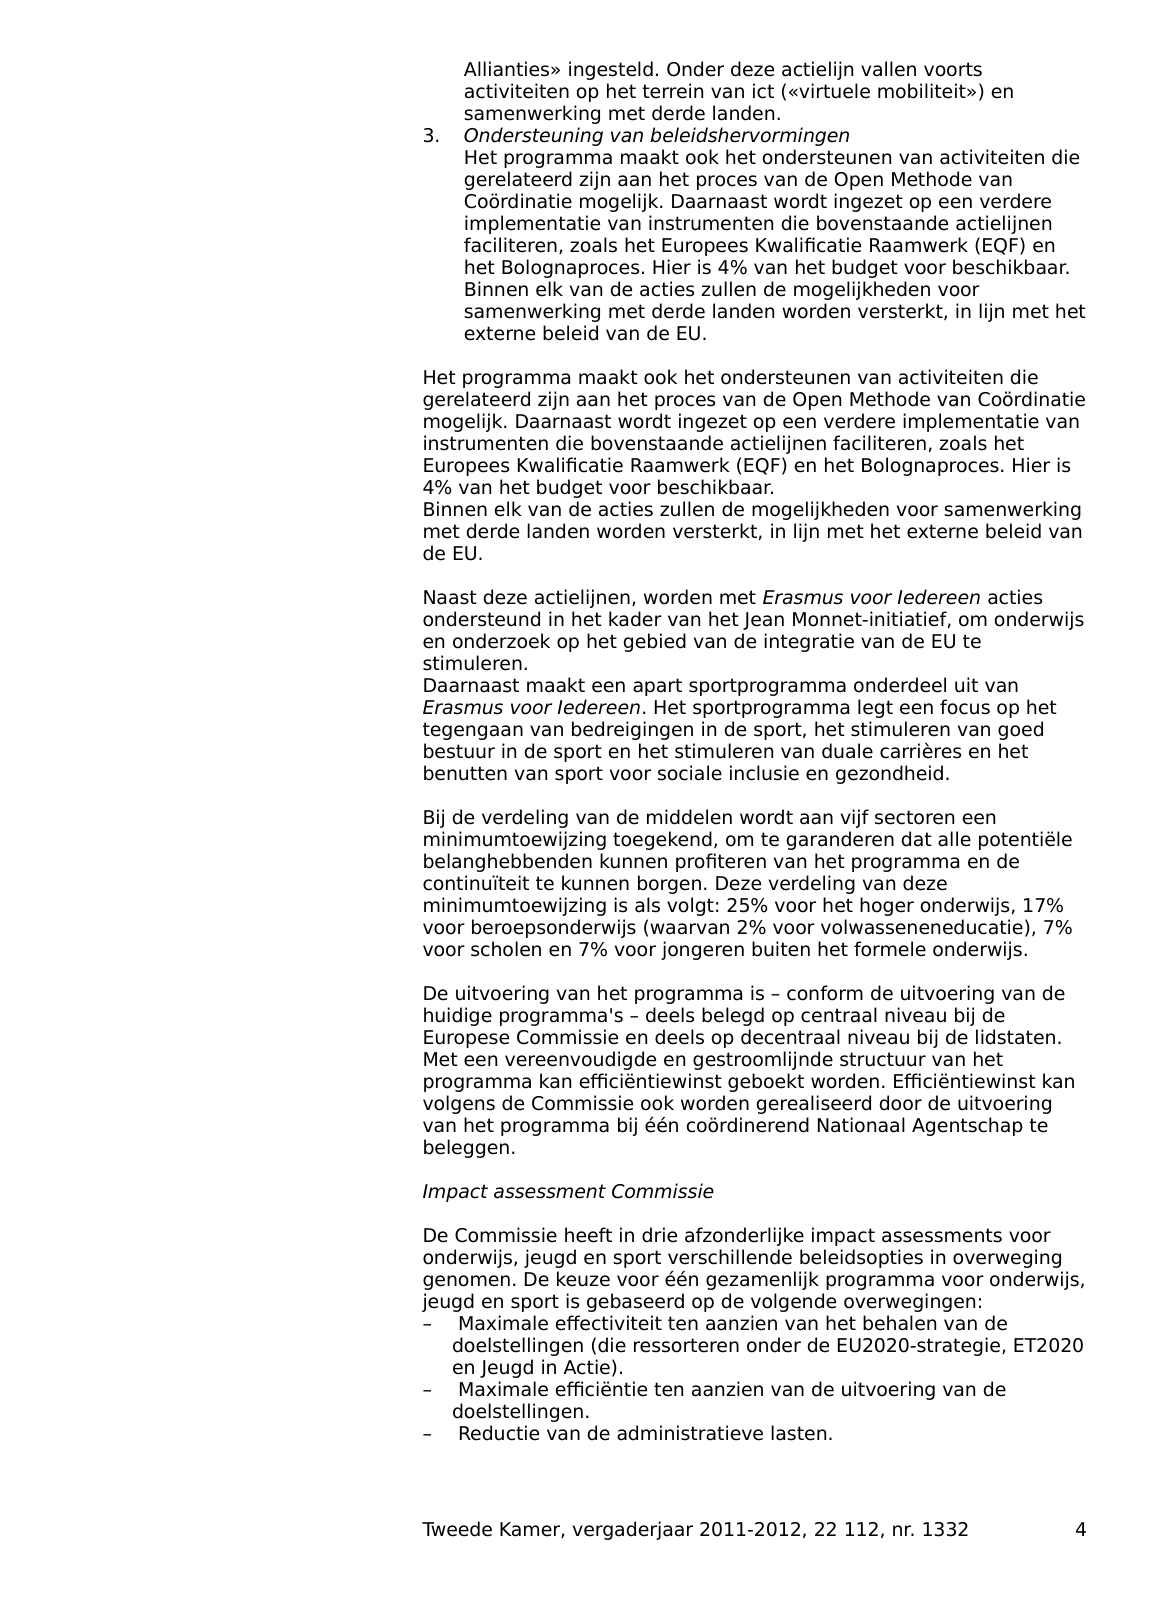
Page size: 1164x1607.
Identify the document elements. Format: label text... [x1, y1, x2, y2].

text – Reductie van de administratieve lasten. [422, 1423, 1087, 1445]
text Bij de verdeling van de middelen wordt aan vijf sectoren een minimumtoewijzing toegekend, om te garanderen dat alle potentiële belanghebbenden kunnen profiteren van het programma en de continuïteit te kunnen borgen. Deze verdeling van deze minimumtoewijzing is als volgt: 25% voor het hoger onderwijs, 17% voor beroepsonderwijs (waarvan 2% voor volwasseneneducatie), 7% voor scholen en 7% voor jongeren buiten het formele onderwijs. [422, 807, 1087, 961]
text De Commissie heeft in drie afzonderlijke impact assessments voor onderwijs, jeugd en sport verschillende beleidsopties in overweging genomen. De keuze voor één gezamenlijk programma voor onderwijs, jeugd en sport is gebaseerd op de volgende overwegingen: [422, 1225, 1087, 1313]
subtitle Impact assessment Commissie [422, 1181, 1087, 1203]
text 3. Ondersteuning van beleidshervormingen [422, 125, 1087, 147]
text Binnen elk van de acties zullen de mogelijkheden voor samenwerking met derde landen worden versterkt, in lijn met het externe beleid van de EU. [464, 279, 1087, 345]
text – Maximale effectiviteit ten aanzien van het behalen van de doelstellingen (die ressorteren onder de EU2020-strategie, ET2020 en Jeugd in Actie). [422, 1313, 1087, 1379]
text – Maximale efficiëntie ten aanzien van de uitvoering van de doelstellingen. [422, 1379, 1087, 1423]
text Het programma maakt ook het ondersteunen van activiteiten die gerelateerd zijn aan het proces van de Open Methode van Coördinatie mogelijk. Daarnaast wordt ingezet op een verdere implementatie van instrumenten die bovenstaande actielijnen faciliteren, zoals het Europees Kwalificatie Raamwerk (EQF) en het Bolognaproces. Hier is 4% van het budget voor beschikbaar. [422, 367, 1087, 499]
text Het programma maakt ook het ondersteunen van activiteiten die gerelateerd zijn aan het proces van de Open Methode van Coördinatie mogelijk. Daarnaast wordt ingezet op een verdere implementatie van instrumenten die bovenstaande actielijnen faciliteren, zoals het Europees Kwalificatie Raamwerk (EQF) en het Bolognaproces. Hier is 4% van het budget voor beschikbaar. [464, 147, 1087, 279]
text De uitvoering van het programma is – conform de uitvoering van de huidige programma's – deels belegd op centraal niveau bij de Europese Commissie en deels op decentraal niveau bij de lidstaten. Met een vereenvoudigde en gestroomlijnde structuur van het programma kan efficiëntiewinst geboekt worden. Efficiëntiewinst kan volgens de Commissie ook worden gerealiseerd door de uitvoering van het programma bij één coördinerend Nationaal Agentschap te beleggen. [422, 983, 1087, 1159]
text Daarnaast maakt een apart sportprogramma onderdeel uit van Erasmus voor Iedereen. Het sportprogramma legt een focus op het tegengaan van bedreigingen in de sport, het stimuleren van goed bestuur in de sport en het stimuleren van duale carrières en het benutten van sport voor sociale inclusie en gezondheid. [422, 675, 1087, 785]
text Naast deze actielijnen, worden met Erasmus voor Iedereen acties ondersteund in het kader van het Jean Monnet-initiatief, om onderwijs en onderzoek op het gebied van de integratie van de EU te stimuleren. [422, 587, 1087, 675]
text Binnen elk van de acties zullen de mogelijkheden voor samenwerking met derde landen worden versterkt, in lijn met het externe beleid van de EU. [422, 499, 1087, 565]
text Allianties» ingesteld. Onder deze actielijn vallen voorts activiteiten op het terrein van ict («virtuele mobiliteit») en samenwerking met derde landen. [464, 59, 1087, 125]
